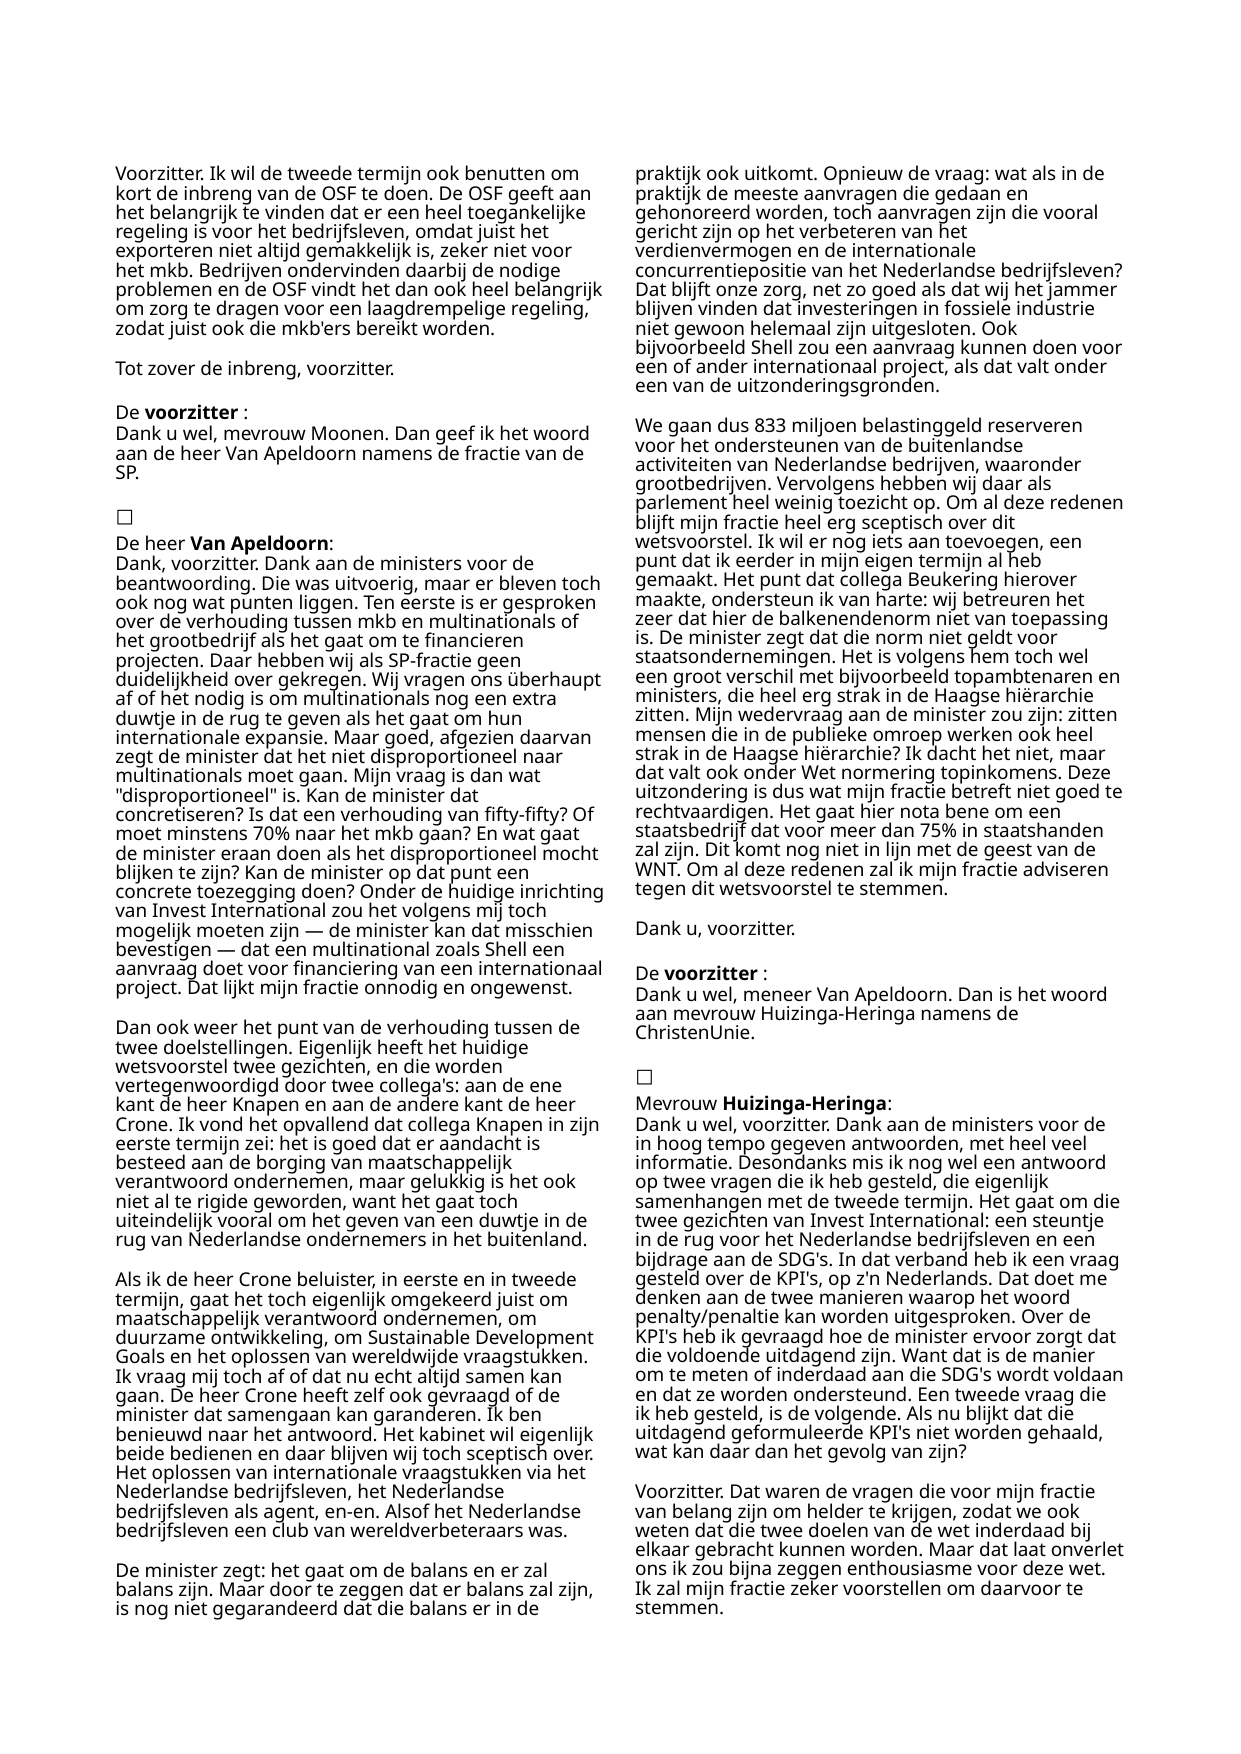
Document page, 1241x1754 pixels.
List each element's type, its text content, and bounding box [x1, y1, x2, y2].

text praktijk ook uitkomt. Opnieuw de vraag: wat als in de praktijk de meeste aanvragen die gedaan en gehonoreerd worden, toch aanvragen zijn die vooral gericht zijn op het verbeteren van het verdienvermogen en de internationale concurrentiepositie van het Nederlandse bedrijfsleven? Dat blijft onze zorg, net zo goed als dat wij het jammer blijven vinden dat investeringen in fossiele industrie niet gewoon helemaal zijn uitgesloten. Ook bijvoorbeeld Shell zou een aanvraag kunnen doen voor een of ander internationaal project, als dat valt onder een van de uitzonderingsgronden. [635, 165, 1125, 397]
text Voorzitter. Dat waren de vragen die voor mijn fractie van belang zijn om helder te krijgen, zodat we ook weten dat die twee doelen van de wet inderdaad bij elkaar gebracht kunnen worden. Maar dat laat onverlet ons ik zou bijna zeggen enthousiasme voor deze wet. Ik zal mijn fractie zeker voorstellen om daarvoor te stemmen. [635, 1483, 1125, 1618]
text ⬜ [635, 1064, 1125, 1090]
text Dan ook weer het punt van de verhouding tussen de twee doelstellingen. Eigenlijk heeft het huidige wetsvoorstel twee gezichten, en die worden vertegenwoordigd door twee collega's: aan de ene kant de heer Knapen en aan de andere kant de heer Crone. Ik vond het opvallend dat collega Knapen in zijn eerste termijn zei: het is goed dat er aandacht is besteed aan de borging van maatschappelijk verantwoord ondernemen, maar gelukkig is het ook niet al te rigide geworden, want het gaat toch uiteindelijk vooral om het geven van een duwtje in de rug van Nederlandse ondernemers in het buitenland. [115, 1019, 605, 1251]
text Tot zover de inbreng, voorzitter. [115, 359, 605, 379]
text Als ik de heer Crone beluister, in eerste en in tweede termijn, gaat het toch eigenlijk omgekeerd juist om maatschappelijk verantwoord ondernemen, om duurzame ontwikkeling, om Sustainable Development Goals en het oplossen van wereldwijde vraagstukken. Ik vraag mij toch af of dat nu echt altijd samen kan gaan. De heer Crone heeft zelf ook gevraagd of de minister dat samengaan kan garanderen. Ik ben benieuwd naar het antwoord. Het kabinet wil eigenlijk beide bedienen en daar blijven wij toch sceptisch over. Het oplossen van internationale vraagstukken via het Nederlandse bedrijfsleven, het Nederlandse bedrijfsleven als agent, en-en. Alsof het Nederlandse bedrijfsleven een club van wereldverbeteraars was. [115, 1271, 605, 1541]
text De heer Van Apeldoorn: [115, 530, 605, 555]
text De minister zegt: het gaat om de balans en er zal balans zijn. Maar door te zeggen dat er balans zal zijn, is nog niet gegarandeerd dat die balans er in de [115, 1562, 605, 1620]
text Dank u, voorzitter. [635, 920, 1125, 939]
text Voorzitter. Ik wil de tweede termijn ook benutten om kort de inbreng van de OSF te doen. De OSF geeft aan het belangrijk te vinden dat er een heel toegankelijke regeling is voor het bedrijfsleven, omdat juist het exporteren niet altijd gemakkelijk is, zeker niet voor het mkb. Bedrijven ondervinden daarbij de nodige problemen en de OSF vindt het dan ook heel belangrijk om zorg te dragen voor een laagdrempelige regeling, zodat juist ook die mkb'ers bereikt worden. [115, 165, 605, 339]
text De voorzitter : [115, 399, 605, 425]
text Dank u wel, mevrouw Moonen. Dan geef ik het woord aan de heer Van Apeldoorn namens de fractie van de SP. [115, 425, 605, 483]
text Dank u wel, voorzitter. Dank aan de ministers voor de in hoog tempo gegeven antwoorden, met heel veel informatie. Desondanks mis ik nog wel een antwoord op twee vragen die ik heb gesteld, die eigenlijk samenhangen met de tweede termijn. Het gaat om die twee gezichten van Invest International: een steuntje in de rug voor het Nederlandse bedrijfsleven en een bijdrage aan de SDG's. In dat verband heb ik een vraag gesteld over de KPI's, op z'n Nederlands. Dat doet me denken aan de twee manieren waarop het woord penalty/penaltie kan worden uitgesproken. Over de KPI's heb ik gevraagd hoe de minister ervoor zorgt dat die voldoende uitdagend zijn. Want dat is de manier om te meten of inderdaad aan die SDG's wordt voldaan en dat ze worden ondersteund. Een tweede vraag die ik heb gesteld, is de volgende. Als nu blijkt dat die uitdagend geformuleerde KPI's niet worden gehaald, wat kan daar dan het gevolg van zijn? [635, 1116, 1125, 1463]
text De voorzitter : [635, 960, 1125, 986]
text We gaan dus 833 miljoen belastinggeld reserveren voor het ondersteunen van de buitenlandse activiteiten van Nederlandse bedrijven, waaronder grootbedrijven. Vervolgens hebben wij daar als parlement heel weinig toezicht op. Om al deze redenen blijft mijn fractie heel erg sceptisch over dit wetsvoorstel. Ik wil er nog iets aan toevoegen, een punt dat ik eerder in mijn eigen termijn al heb gemaakt. Het punt dat collega Beukering hierover maakte, ondersteun ik van harte: wij betreuren het zeer dat hier de balkenendenorm niet van toepassing is. De minister zegt dat die norm niet geldt voor staatsondernemingen. Het is volgens hem toch wel een groot verschil met bijvoorbeeld topambtenaren en ministers, die heel erg strak in de Haagse hiërarchie zitten. Mijn wedervraag aan de minister zou zijn: zitten mensen die in de publieke omroep werken ook heel strak in de Haagse hiërarchie? Ik dacht het niet, maar dat valt ook onder Wet normering topinkomens. Deze uitzondering is dus wat mijn fractie betreft niet goed te rechtvaardigen. Het gaat hier nota bene om een staatsbedrijf dat voor meer dan 75% in staatshanden zal zijn. Dit komt nog niet in lijn met de geest van de WNT. Om al deze redenen zal ik mijn fractie adviseren tegen dit wetsvoorstel te stemmen. [635, 417, 1125, 899]
text ⬜ [115, 504, 605, 530]
text Mevrouw Huizinga-Heringa: [635, 1090, 1125, 1116]
text Dank u wel, meneer Van Apeldoorn. Dan is het woord aan mevrouw Huizinga-Heringa namens de ChristenUnie. [635, 986, 1125, 1043]
text Dank, voorzitter. Dank aan de ministers voor de beantwoording. Die was uitvoerig, maar er bleven toch ook nog wat punten liggen. Ten eerste is er gesproken over de verhouding tussen mkb en multinationals of het grootbedrijf als het gaat om te financieren projecten. Daar hebben wij als SP-fractie geen duidelijkheid over gekregen. Wij vragen ons überhaupt af of het nodig is om multinationals nog een extra duwtje in de rug te geven als het gaat om hun internationale expansie. Maar goed, afgezien daarvan zegt de minister dat het niet disproportioneel naar multinationals moet gaan. Mijn vraag is dan wat "disproportioneel" is. Kan de minister dat concretiseren? Is dat een verhouding van fifty-fifty? Of moet minstens 70% naar het mkb gaan? En wat gaat de minister eraan doen als het disproportioneel mocht blijken te zijn? Kan de minister op dat punt een concrete toezegging doen? Onder de huidige inrichting van Invest International zou het volgens mij toch mogelijk moeten zijn — de minister kan dat misschien bevestigen — dat een multinational zoals Shell een aanvraag doet voor financiering van een internationaal project. Dat lijkt mijn fractie onnodig en ongewenst. [115, 555, 605, 999]
